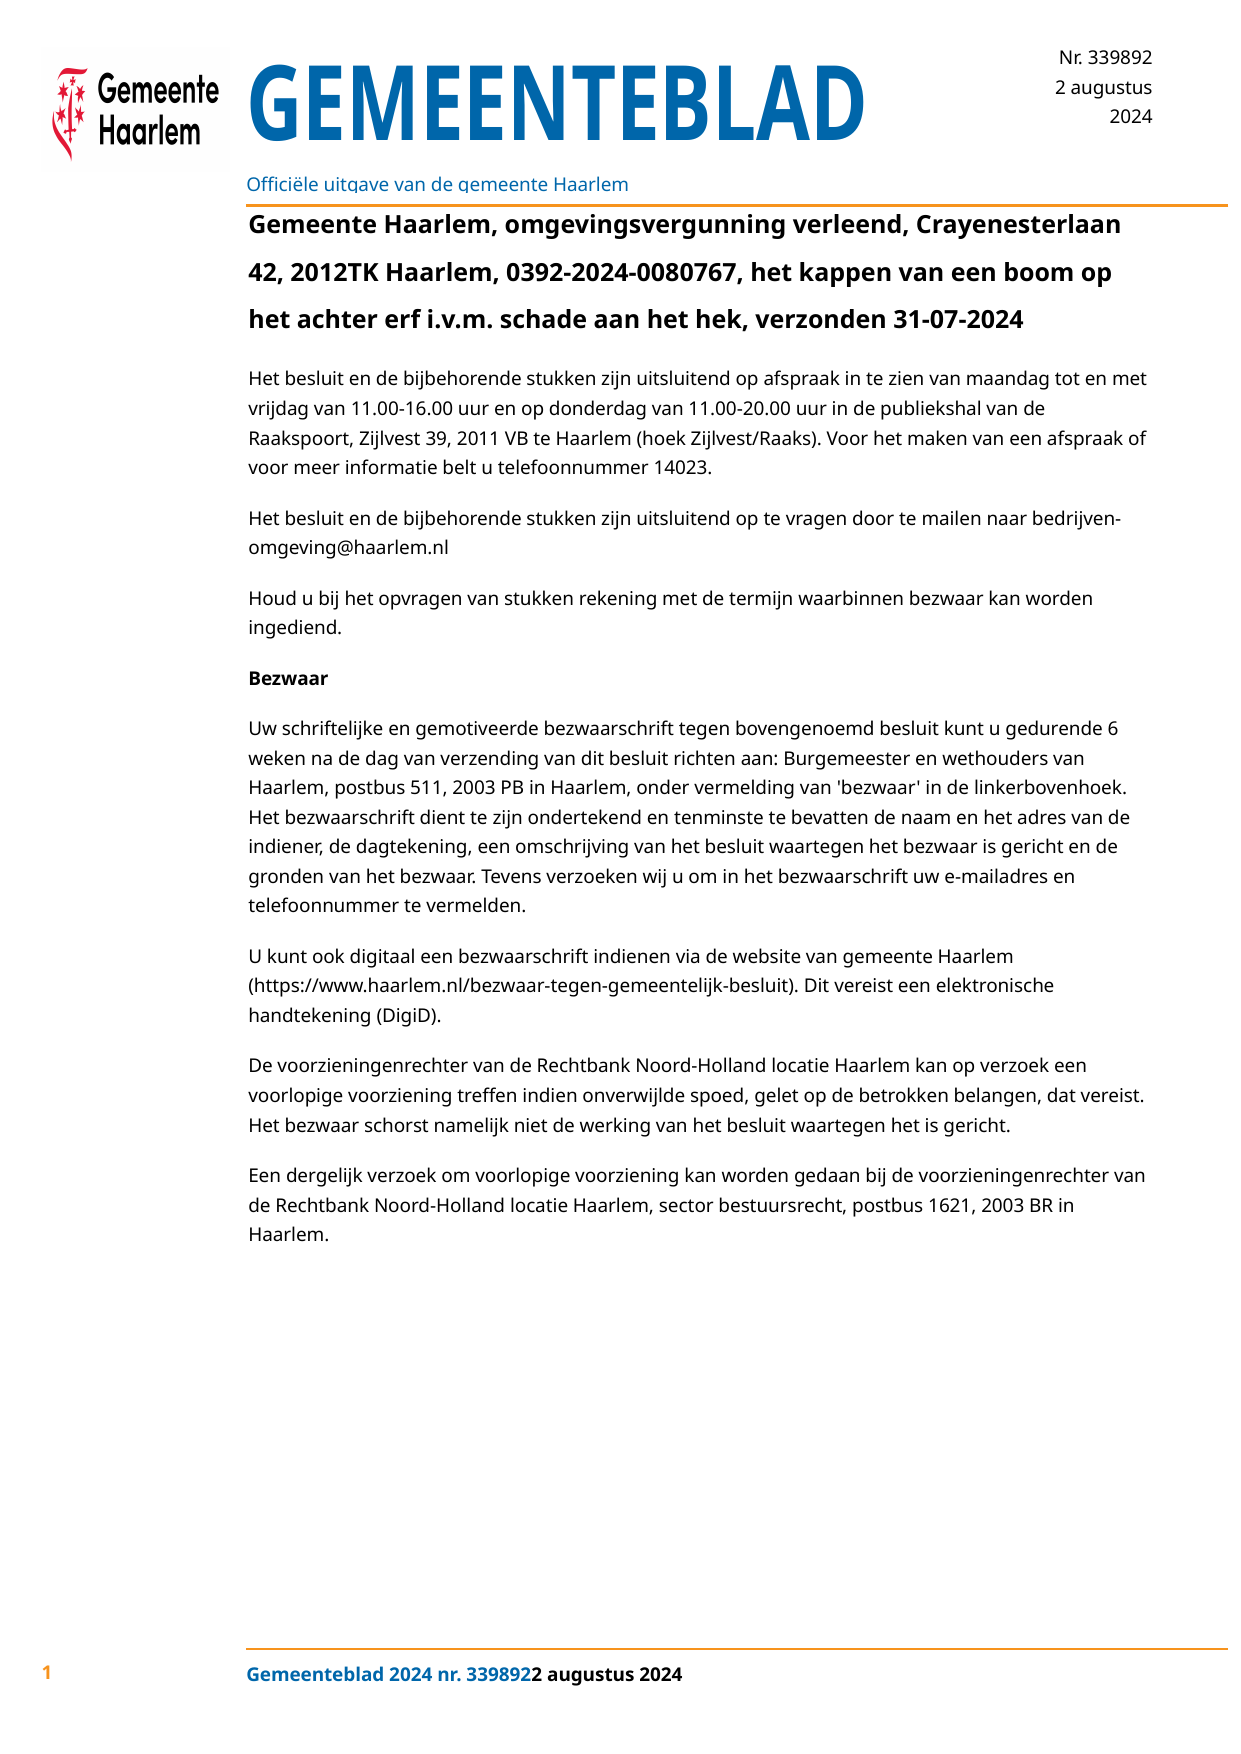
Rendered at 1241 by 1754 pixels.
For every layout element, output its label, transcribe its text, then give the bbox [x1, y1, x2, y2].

text Bezwaar [248, 665, 1152, 690]
text Het besluit en de bijbehorende stukken zijn uitsluitend op afspraak in te zien van maandag tot en met vrijdag van 11.00-16.00 uur en op donderdag van 11.00-20.00 uur in de publiekshal van de Raakspoort, Zijlvest 39, 2011 VB te Haarlem (hoek Zijlvest/Raaks). Voor het maken van een afspraak of voor meer informatie belt u telefoonnummer 14023. [248, 366, 1152, 480]
text Gemeente Haarlem, omgevingsvergunning verleend, Crayenesterlaan 42, 2012TK Haarlem, 0392-2024-0080767, het kappen van een boom op het achter erf i.v.m. schade aan het hek, verzonden 31-07-2024 [248, 207, 1152, 336]
text De voorzieningenrechter van de Rechtbank Noord-Holland locatie Haarlem kan op verzoek een voorlopige voorziening treffen indien onverwijlde spoed, gelet op de betrokken belangen, dat vereist. Het bezwaar schorst namelijk niet de werking van het besluit waartegen het is gericht. [248, 1053, 1152, 1137]
text Een dergelijk verzoek om voorlopige voorziening kan worden gedaan bij de voorzieningenrechter van de Rechtbank Noord-Holland locatie Haarlem, sector bestuursrecht, postbus 1621, 2003 BR in Haarlem. [248, 1162, 1152, 1247]
text Houd u bij het opvragen van stukken rekening met de termijn waarbinnen bezwaar kan worden ingediend. [248, 585, 1152, 640]
text U kunt ook digitaal een bezwaarschrift indienen via de website van gemeente Haarlem (https://www.haarlem.nl/bezwaar-tegen-gemeentelijk-besluit). Dit vereist een elektronische handtekening (DigiD). [248, 943, 1152, 1028]
text Uw schriftelijke en gemotiveerde bezwaarschrift tegen bovengenoemd besluit kunt u gedurende 6 weken na de dag van verzending van dit besluit richten aan: Burgemeester en wethouders van Haarlem, postbus 511, 2003 PB in Haarlem, onder vermelding van 'bezwaar' in de linkerbovenhoek. Het bezwaarschrift dient te zijn ondertekend en tenminste te bevatten de naam en het adres van de indiener, de dagtekening, een omschrijving van het besluit waartegen het bezwaar is gericht en de gronden van het bezwaar. Tevens verzoeken wij u om in het bezwaarschrift uw e-mailadres en telefoonnummer te vermelden. [248, 715, 1152, 918]
picture [41, 47, 231, 172]
text Het besluit en de bijbehorende stukken zijn uitsluitend op te vragen door te mailen naar bedrijven-omgeving@haarlem.nl [248, 505, 1152, 560]
